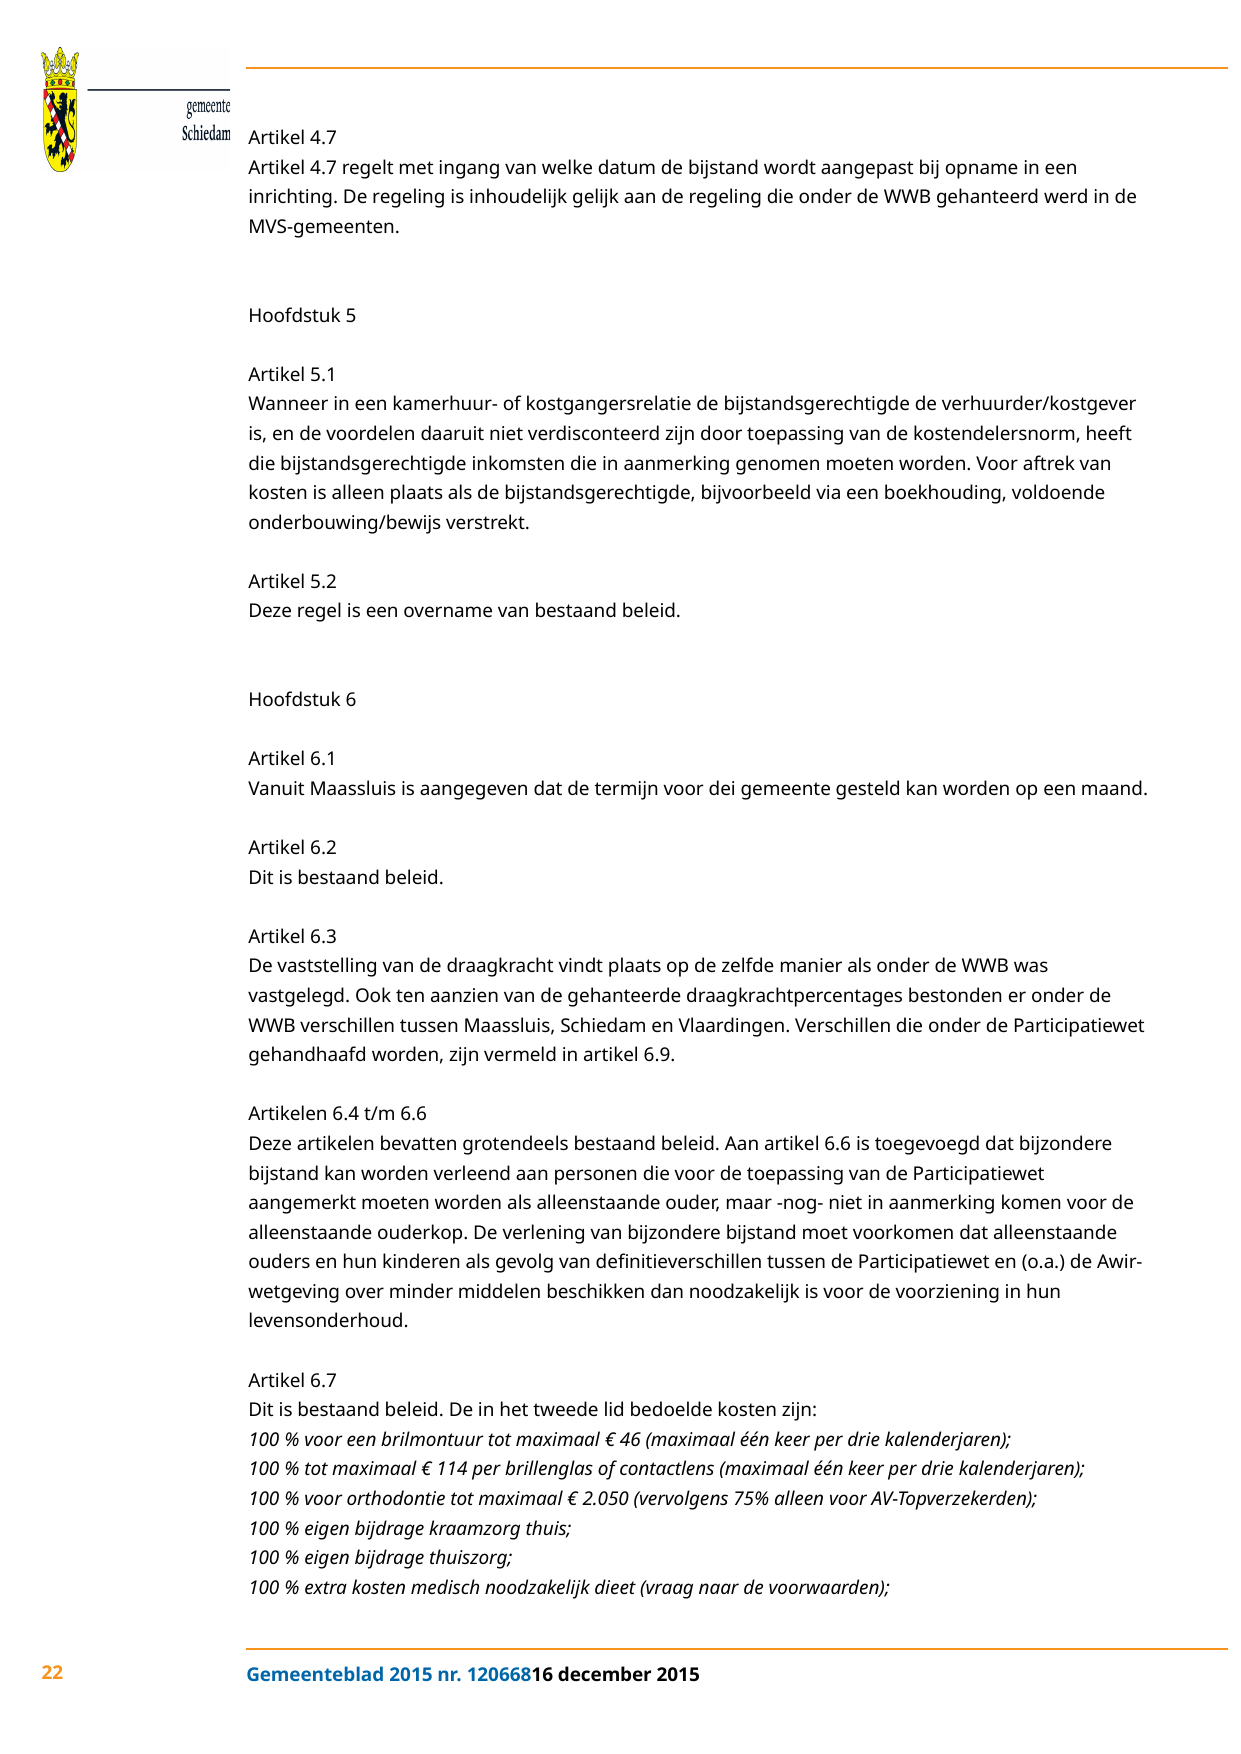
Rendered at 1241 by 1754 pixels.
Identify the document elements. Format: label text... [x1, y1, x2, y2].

text Artikel 5.2 [248, 568, 1152, 594]
text Artikel 6.2 [248, 834, 1152, 860]
text Artikel 5.1 [248, 361, 1152, 387]
text Deze regel is een overname van bestaand beleid. [248, 598, 1152, 623]
text Hoofdstuk 6 [248, 686, 1152, 712]
text Artikelen 6.4 t/m 6.6 [248, 1101, 1152, 1126]
text 100 % extra kosten medisch noodzakelijk dieet (vraag naar de voorwaarden); [248, 1574, 1152, 1600]
text Dit is bestaand beleid. De in het tweede lid bedoelde kosten zijn: [248, 1396, 1152, 1422]
text Hoofdstuk 5 [248, 302, 1152, 328]
text Vanuit Maassluis is aangegeven dat de termijn voor dei gemeente gesteld kan worden op een maand. [248, 775, 1152, 801]
text Dit is bestaand beleid. [248, 864, 1152, 890]
text 100 % voor een brilmontuur tot maximaal € 46 (maximaal één keer per drie kalenderjaren); [248, 1426, 1152, 1452]
text 100 % voor orthodontie tot maximaal € 2.050 (vervolgens 75% alleen voor AV-Topverzekerden); [248, 1485, 1152, 1511]
text 100 % eigen bijdrage kraamzorg thuis; [248, 1515, 1152, 1541]
text Artikel 4.7 regelt met ingang van welke datum de bijstand wordt aangepast bij opname in een inrichting. De regeling is inhoudelijk gelijk aan de regeling die onder de WWB gehanteerd werd in de MVS-gemeenten. [248, 154, 1152, 239]
text Wanneer in een kamerhuur- of kostgangersrelatie de bijstandsgerechtigde de verhuurder/kostgever is, en de voordelen daaruit niet verdisconteerd zijn door toepassing van de kostendelersnorm, heeft die bijstandsgerechtigde inkomsten die in aanmerking genomen moeten worden. Voor aftrek van kosten is alleen plaats als de bijstandsgerechtigde, bijvoorbeeld via een boekhouding, voldoende onderbouwing/bewijs verstrekt. [248, 391, 1152, 535]
text Artikel 6.3 [248, 923, 1152, 949]
text Artikel 6.1 [248, 746, 1152, 771]
text 100 % tot maximaal € 114 per brillenglas of contactlens (maximaal één keer per drie kalenderjaren); [248, 1456, 1152, 1481]
picture [41, 47, 231, 172]
text De vaststelling van de draagkracht vindt plaats op de zelfde manier als onder de WWB was vastgelegd. Ook ten aanzien van de gehanteerde draagkrachtpercentages bestonden er onder de WWB verschillen tussen Maassluis, Schiedam en Vlaardingen. Verschillen die onder de Participatiewet gehandhaafd worden, zijn vermeld in artikel 6.9. [248, 953, 1152, 1067]
text Deze artikelen bevatten grotendeels bestaand beleid. Aan artikel 6.6 is toegevoegd dat bijzondere bijstand kan worden verleend aan personen die voor de toepassing van de Participatiewet aangemerkt moeten worden als alleenstaande ouder, maar -nog- niet in aanmerking komen voor de alleenstaande ouderkop. De verlening van bijzondere bijstand moet voorkomen dat alleenstaande ouders en hun kinderen als gevolg van definitieverschillen tussen de Participatiewet en (o.a.) de Awir-wetgeving over minder middelen beschikken dan noodzakelijk is voor de voorziening in hun levensonderhoud. [248, 1130, 1152, 1333]
text Artikel 4.7 [248, 124, 1152, 150]
text Artikel 6.7 [248, 1367, 1152, 1393]
text 100 % eigen bijdrage thuiszorg; [248, 1544, 1152, 1570]
